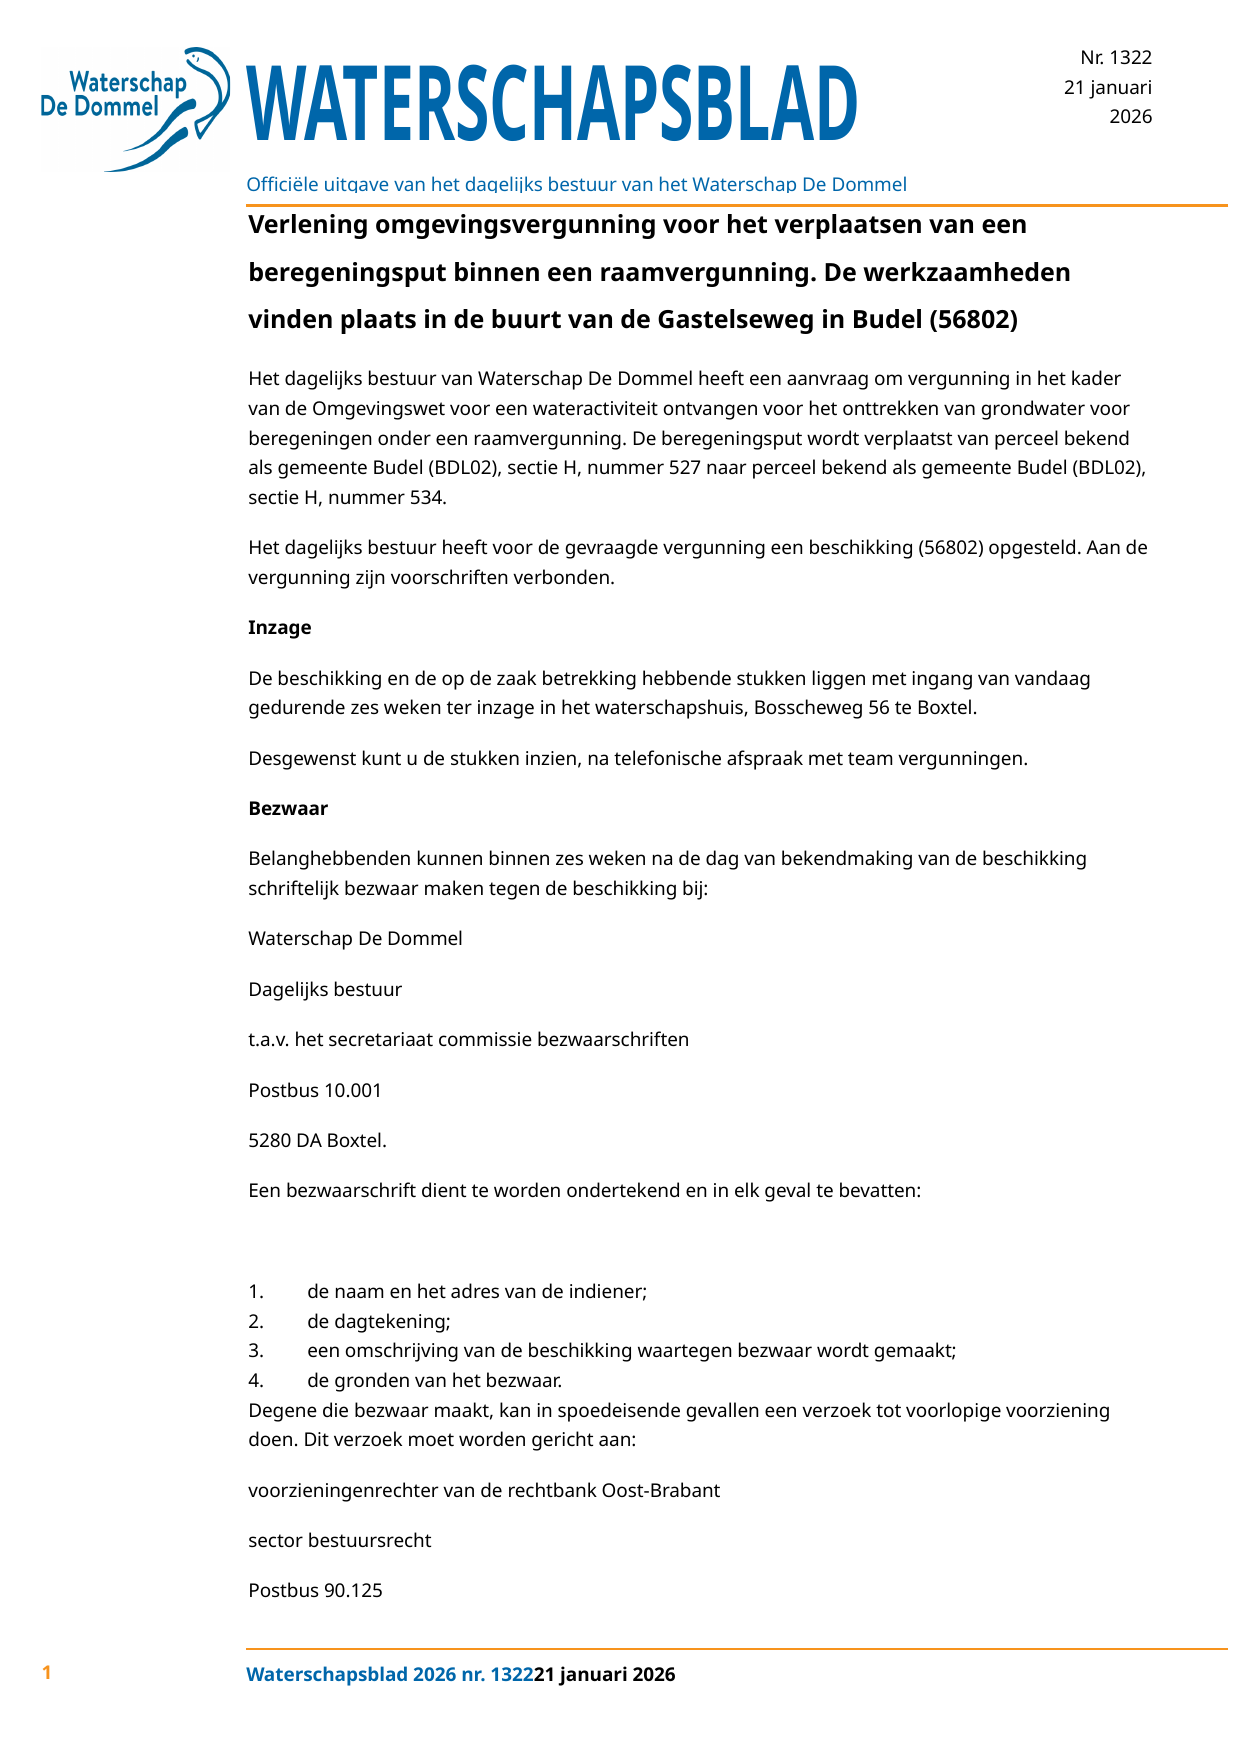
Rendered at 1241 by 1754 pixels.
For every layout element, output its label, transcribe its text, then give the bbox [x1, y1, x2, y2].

text Het dagelijks bestuur heeft voor de gevraagde vergunning een beschikking (56802) opgesteld. Aan de vergunning zijn voorschriften verbonden. [248, 534, 1152, 589]
picture [198, 118, 210, 131]
text Waterschap De Dommel [248, 926, 1152, 951]
list een omschrijving van de beschikking waartegen bezwaar wordt gemaakt; [248, 1338, 1152, 1363]
text Bezwaar [248, 795, 1152, 821]
text Het dagelijks bestuur van Waterschap De Dommel heeft een aanvraag om vergunning in het kader van de Omgevingswet voor een wateractiviteit ontvangen voor het onttrekken van grondwater voor beregeningen onder een raamvergunning. De beregeningsput wordt verplaatst van perceel bekend als gemeente Budel (BDL02), sectie H, nummer 527 naar perceel bekend als gemeente Budel (BDL02), sectie H, nummer 534. [248, 366, 1152, 509]
text Verlening omgevingsvergunning voor het verplaatsen van een beregeningsput binnen een raamvergunning. De werkzaamheden vinden plaats in de buurt van de Gastelseweg in Budel (56802) [248, 207, 1152, 336]
text t.a.v. het secretariaat commissie bezwaarschriften [248, 1026, 1152, 1052]
text Een bezwaarschrift dient te worden ondertekend en in elk geval te bevatten: [248, 1178, 1152, 1203]
text De beschikking en de op de zaak betrekking hebbende stukken liggen met ingang van vandaag gedurende zes weken ter inzage in het waterschapshuis, Bosscheweg 56 te Boxtel. [248, 665, 1152, 720]
text sector bestuursrecht [248, 1527, 1152, 1553]
text Postbus 10.001 [248, 1077, 1152, 1102]
picture [41, 47, 231, 172]
list de dagtekening; [248, 1308, 1152, 1334]
text Belanghebbenden kunnen binnen zes weken na de dag van bekendmaking van de beschikking schriftelijk bezwaar maken tegen de beschikking bij: [248, 846, 1152, 901]
picture [45, 99, 51, 111]
text 5280 DA Boxtel. [248, 1127, 1152, 1153]
list de gronden van het bezwaar. [248, 1367, 1152, 1393]
list de naam en het adres van de indiener; [248, 1278, 1152, 1304]
text voorzieningenrechter van de rechtbank Oost-Brabant [248, 1477, 1152, 1502]
picture [204, 47, 231, 76]
text Degene die bezwaar maakt, kan in spoedeisende gevallen een verzoek tot voorlopige voorziening doen. Dit verzoek moet worden gericht aan: [248, 1397, 1152, 1452]
text Desgewenst kunt u de stukken inzien, na telefonische afspraak met team vergunningen. [248, 745, 1152, 770]
text Dagelijks bestuur [248, 976, 1152, 1002]
text Inzage [248, 614, 1152, 640]
text Postbus 90.125 [248, 1578, 1152, 1603]
